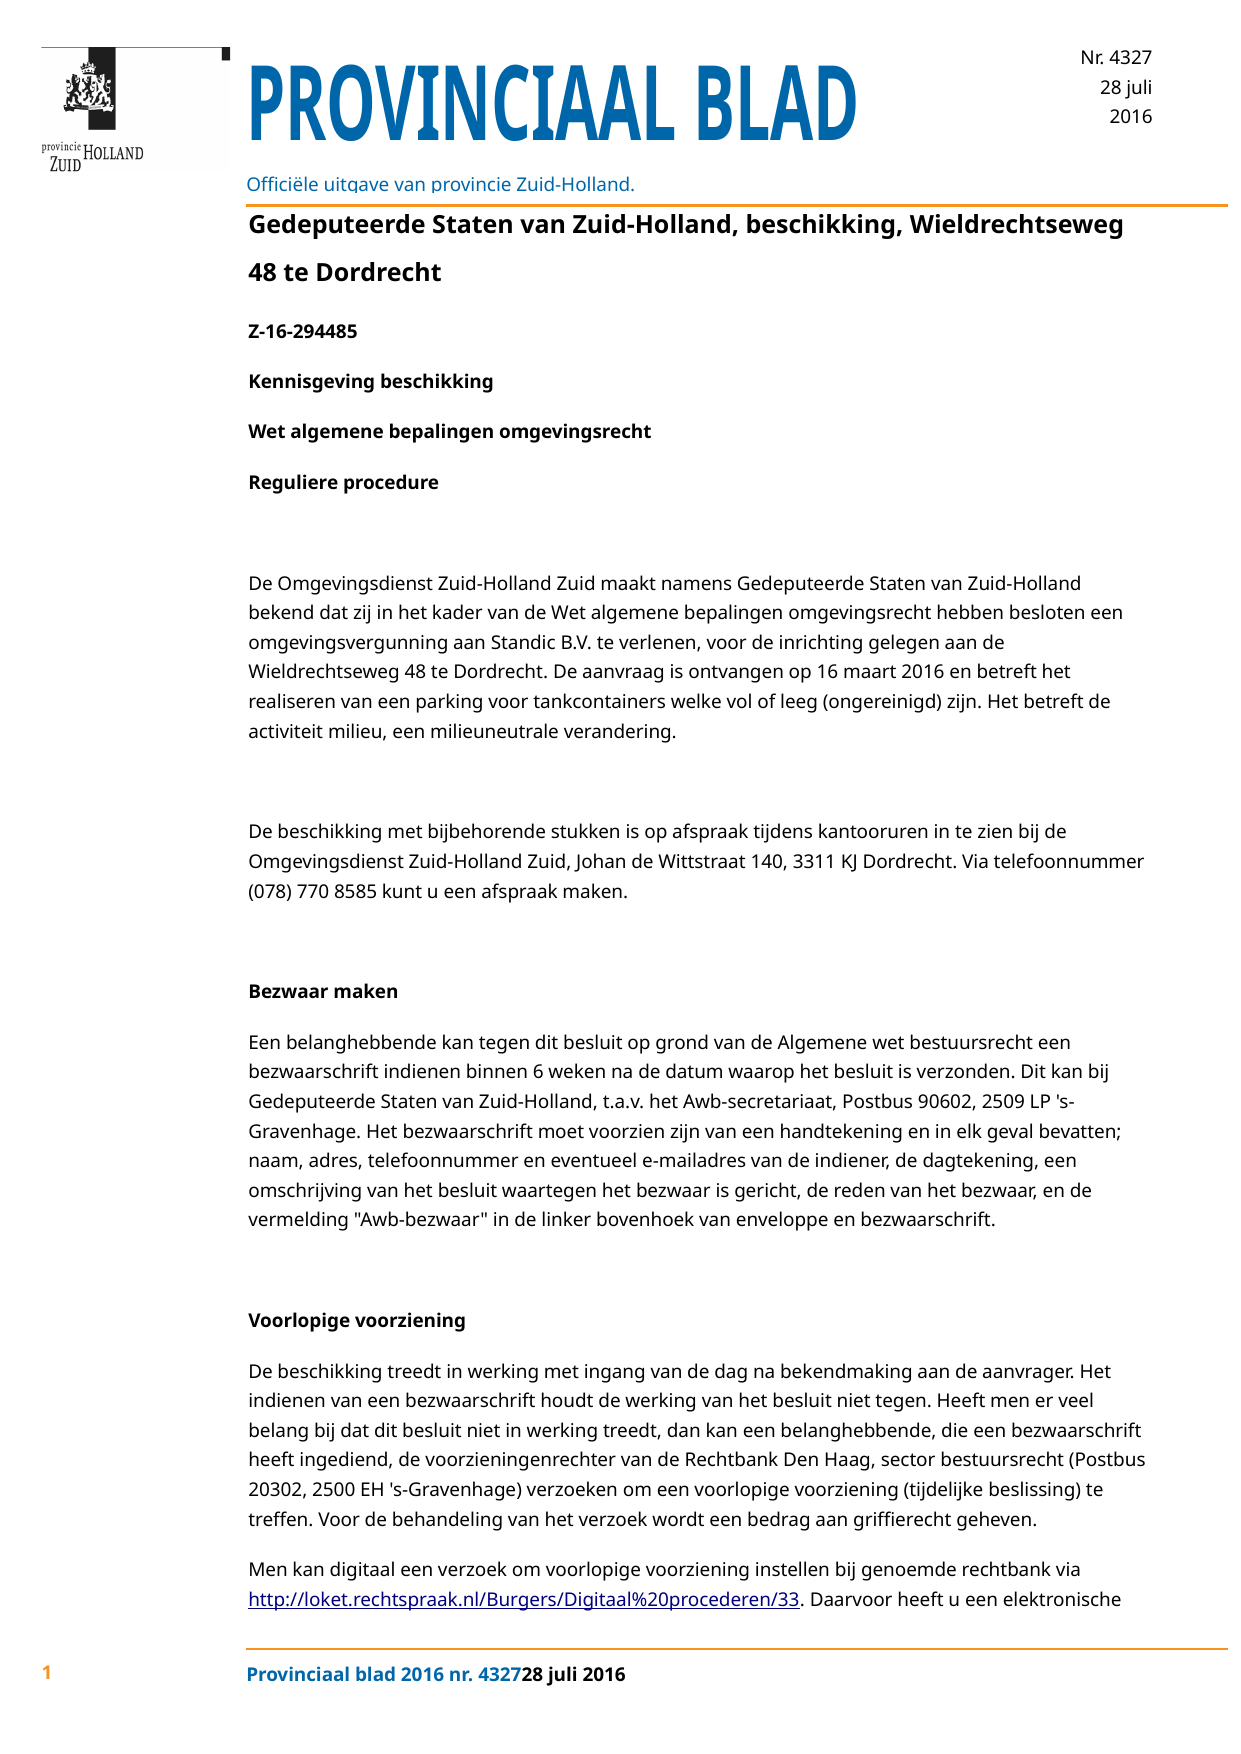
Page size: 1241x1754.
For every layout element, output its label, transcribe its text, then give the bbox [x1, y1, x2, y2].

text De beschikking met bijbehorende stukken is op afspraak tijdens kantooruren in te zien bij de Omgevingsdienst Zuid-Holland Zuid, Johan de Wittstraat 140, 3311 KJ Dordrecht. Via telefoonnummer (078) 770 8585 kunt u een afspraak maken. [248, 819, 1152, 904]
text Men kan digitaal een verzoek om voorlopige voorziening instellen bij genoemde rechtbank via http://loket.rechtspraak.nl/Burgers/Digitaal%20procederen/33. Daarvoor heeft u een elektronische [248, 1556, 1152, 1612]
text Bezwaar maken [248, 979, 1152, 1004]
text Gedeputeerde Staten van Zuid-Holland, beschikking, Wieldrechtseweg 48 te Dordrecht [248, 207, 1152, 288]
text Voorlopige voorziening [248, 1307, 1152, 1333]
text Een belanghebbende kan tegen dit besluit op grond van de Algemene wet bestuursrecht een bezwaarschrift indienen binnen 6 weken na de datum waarop het besluit is verzonden. Dit kan bij Gedeputeerde Staten van Zuid-Holland, t.a.v. het Awb-secretariaat, Postbus 90602, 2509 LP 's-Gravenhage. Het bezwaarschrift moet voorzien zijn van een handtekening en in elk geval bevatten; naam, adres, telefoonnummer en eventueel e-mailadres van de indiener, de dagtekening, een omschrijving van het besluit waartegen het bezwaar is gericht, de reden van het bezwaar, en de vermelding "Awb-bezwaar" in de linker bovenhoek van enveloppe en bezwaarschrift. [248, 1029, 1152, 1232]
text De Omgevingsdienst Zuid-Holland Zuid maakt namens Gedeputeerde Staten van Zuid-Holland bekend dat zij in het kader van de Wet algemene bepalingen omgevingsrecht hebben besloten een omgevingsvergunning aan Standic B.V. te verlenen, voor de inrichting gelegen aan de Wieldrechtseweg 48 te Dordrecht. De aanvraag is ontvangen op 16 maart 2016 en betreft het realiseren van een parking voor tankcontainers welke vol of leeg (ongereinigd) zijn. Het betreft de activiteit milieu, een milieuneutrale verandering. [248, 570, 1152, 744]
text De beschikking treedt in werking met ingang van de dag na bekendmaking aan de aanvrager. Het indienen van een bezwaarschrift houdt de werking van het besluit niet tegen. Heeft men er veel belang bij dat dit besluit niet in werking treedt, dan kan een belanghebbende, die een bezwaarschrift heeft ingediend, de voorzieningenrechter van de Rechtbank Den Haag, sector bestuursrecht (Postbus 20302, 2500 EH 's-Gravenhage) verzoeken om een voorlopige voorziening (tijdelijke beslissing) te treffen. Voor de behandeling van het verzoek wordt een bedrag aan griffierecht geheven. [248, 1358, 1152, 1532]
text Wet algemene bepalingen omgevingsrecht [248, 419, 1152, 444]
text Kennisgeving beschikking [248, 368, 1152, 394]
picture [41, 47, 231, 172]
text Reguliere procedure [248, 469, 1152, 495]
text Z-16-294485 [248, 318, 1152, 344]
